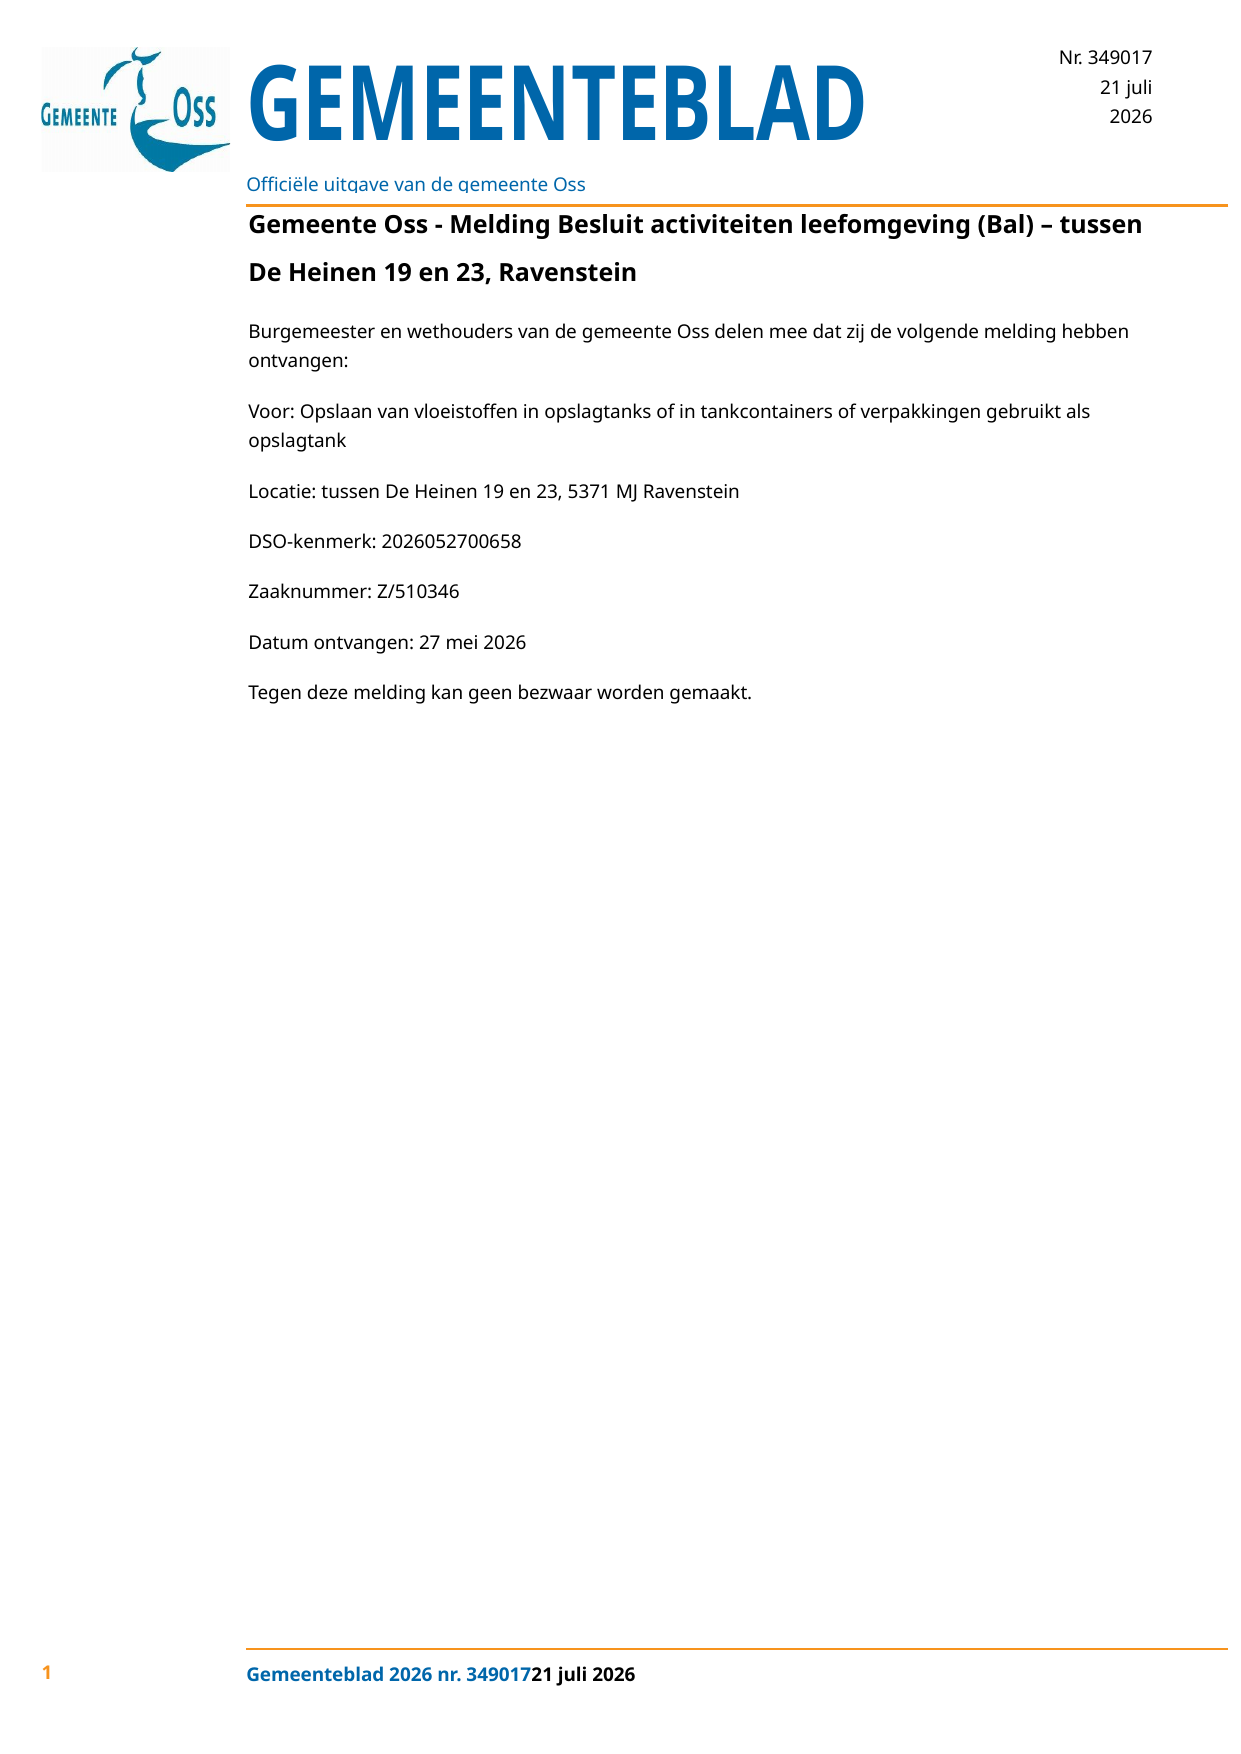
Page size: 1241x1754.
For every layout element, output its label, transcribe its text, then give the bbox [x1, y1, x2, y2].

text Locatie: tussen De Heinen 19 en 23, 5371 MJ Ravenstein [248, 478, 1152, 504]
text DSO-kenmerk: 2026052700658 [248, 528, 1152, 554]
text Gemeente Oss - Melding Besluit activiteiten leefomgeving (Bal) – tussen De Heinen 19 en 23, Ravenstein [248, 207, 1152, 288]
text Voor: Opslaan van vloeistoffen in opslagtanks of in tankcontainers of verpakkingen gebruikt als opslagtank [248, 398, 1152, 453]
text Datum ontvangen: 27 mei 2026 [248, 629, 1152, 655]
picture [41, 47, 231, 172]
text Tegen deze melding kan geen bezwaar worden gemaakt. [248, 679, 1152, 705]
text Burgemeester en wethouders van de gemeente Oss delen mee dat zij de volgende melding hebben ontvangen: [248, 318, 1152, 373]
text Zaaknummer: Z/510346 [248, 579, 1152, 604]
